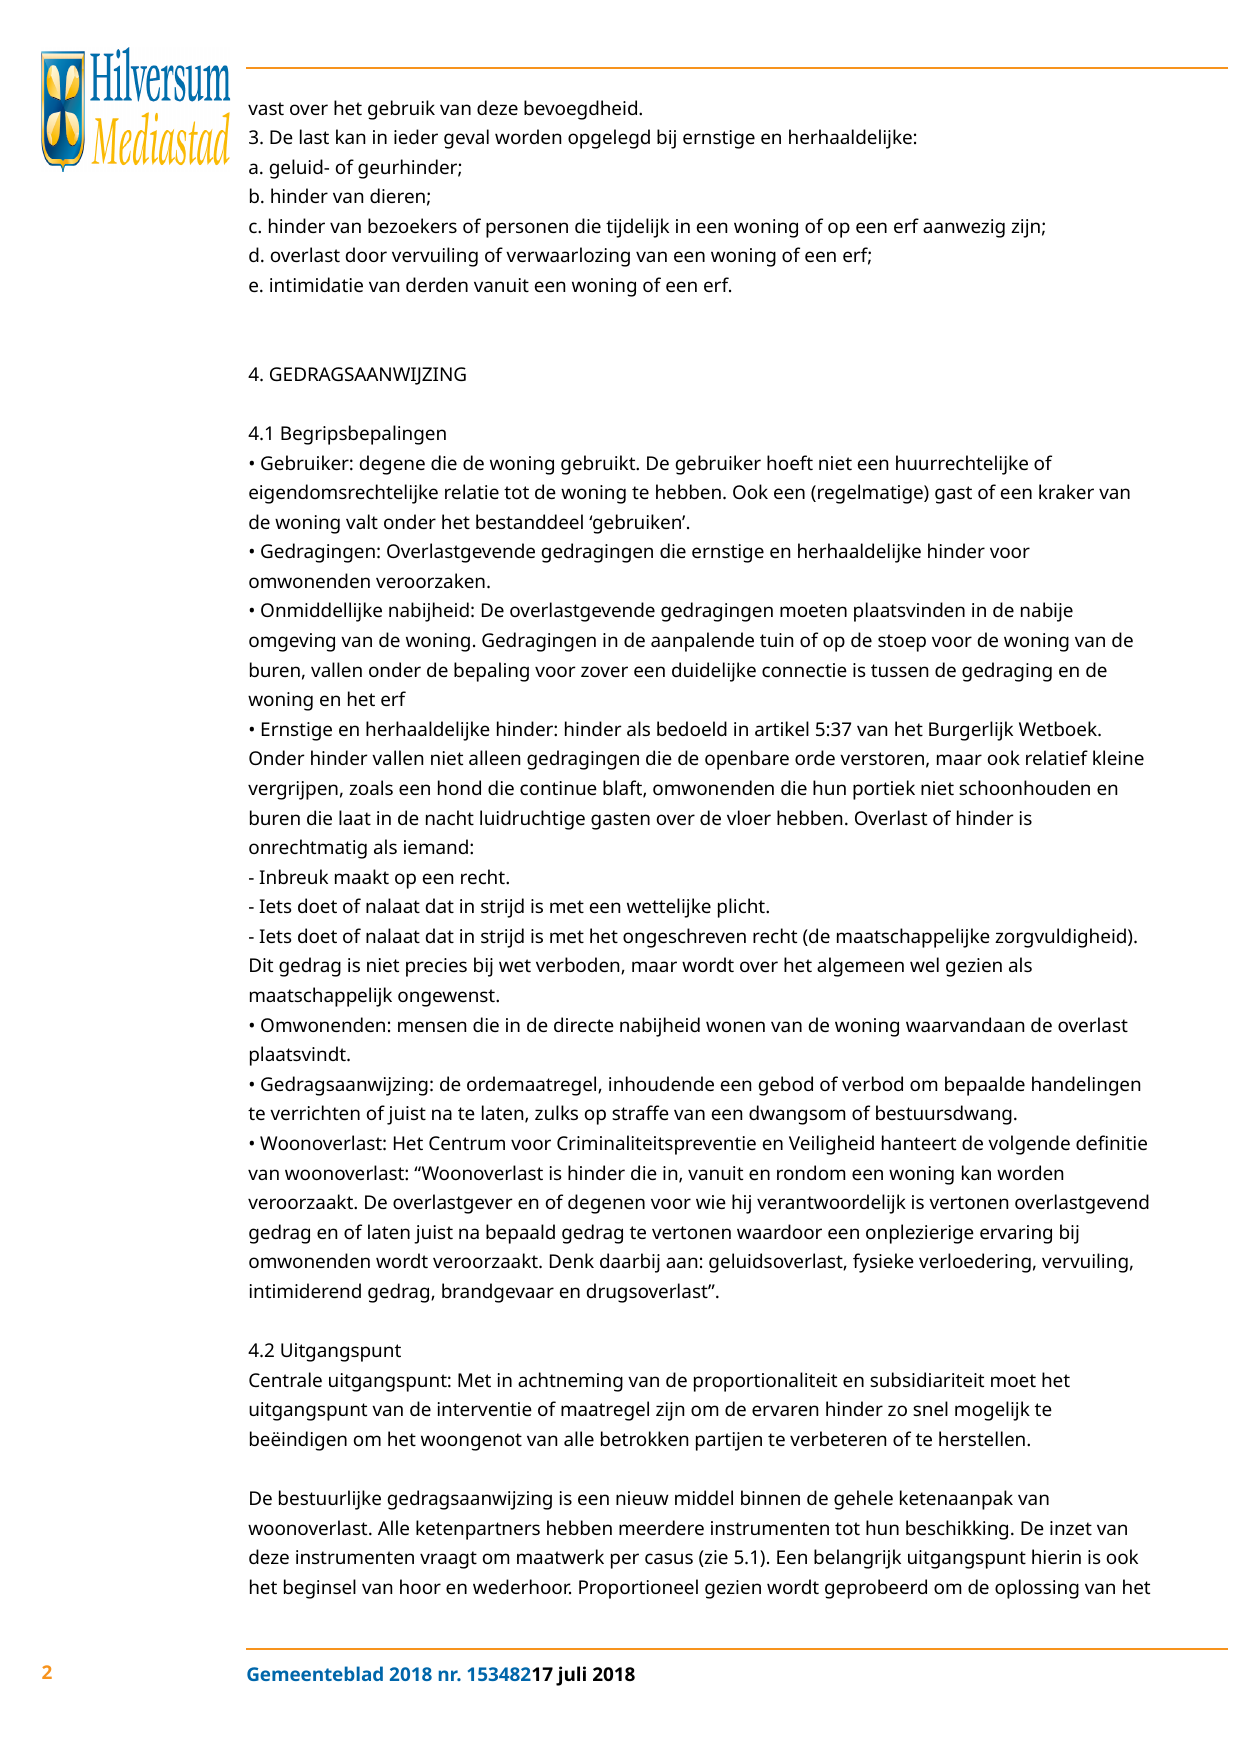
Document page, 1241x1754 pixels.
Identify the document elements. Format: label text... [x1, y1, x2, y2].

text - Inbreuk maakt op een recht. [248, 864, 1152, 890]
text • Gedragsaanwijzing: de ordemaatregel, inhoudende een gebod of verbod om bepaalde handelingen te verrichten of juist na te laten, zulks op straffe van een dwangsom of bestuursdwang. [248, 1071, 1152, 1126]
text - Iets doet of nalaat dat in strijd is met een wettelijke plicht. [248, 893, 1152, 919]
text a. geluid- of geurhinder; [248, 154, 1152, 180]
text • Woonoverlast: Het Centrum voor Criminaliteitspreventie en Veiligheid hanteert de volgende definitie van woonoverlast: “Woonoverlast is hinder die in, vanuit en rondom een woning kan worden veroorzaakt. De overlastgever en of degenen voor wie hij verantwoordelijk is vertonen overlastgevend gedrag en of laten juist na bepaald gedrag te vertonen waardoor een onplezierige ervaring bij omwonenden wordt veroorzaakt. Denk daarbij aan: geluidsoverlast, fysieke verloedering, vervuiling, intimiderend gedrag, brandgevaar en drugsoverlast”. [248, 1130, 1152, 1304]
text • Gedragingen: Overlastgevende gedragingen die ernstige en herhaaldelijke hinder voor omwonenden veroorzaken. [248, 538, 1152, 594]
text 4. GEDRAGSAANWIJZING [248, 361, 1152, 387]
text 4.2 Uitgangspunt [248, 1337, 1152, 1363]
text vast over het gebruik van deze bevoegdheid. [248, 95, 1152, 121]
text • Omwonenden: mensen die in de directe nabijheid wonen van de woning waarvandaan de overlast plaatsvindt. [248, 1012, 1152, 1067]
text • Onmiddellijke nabijheid: De overlastgevende gedragingen moeten plaatsvinden in de nabije omgeving van de woning. Gedragingen in de aanpalende tuin of op de stoep voor de woning van de buren, vallen onder de bepaling voor zover een duidelijke connectie is tussen de gedraging en de woning en het erf [248, 598, 1152, 712]
text • Gebruiker: degene die de woning gebruikt. De gebruiker hoeft niet een huurrechtelijke of eigendomsrechtelijke relatie tot de woning te hebben. Ook een (regelmatige) gast of een kraker van de woning valt onder het bestanddeel ‘gebruiken’. [248, 450, 1152, 535]
text e. intimidatie van derden vanuit een woning of een erf. [248, 272, 1152, 298]
text d. overlast door vervuiling of verwaarlozing van een woning of een erf; [248, 243, 1152, 268]
text 4.1 Begripsbepalingen [248, 420, 1152, 446]
text • Ernstige en herhaaldelijke hinder: hinder als bedoeld in artikel 5:37 van het Burgerlijk Wetboek. Onder hinder vallen niet alleen gedragingen die de openbare orde verstoren, maar ook relatief kleine vergrijpen, zoals een hond die continue blaft, omwonenden die hun portiek niet schoonhouden en buren die laat in de nacht luidruchtige gasten over de vloer hebben. Overlast of hinder is onrechtmatig als iemand: [248, 716, 1152, 860]
picture [41, 47, 231, 172]
text - Iets doet of nalaat dat in strijd is met het ongeschreven recht (de maatschappelijke zorgvuldigheid). Dit gedrag is niet precies bij wet verboden, maar wordt over het algemeen wel gezien als maatschappelijk ongewenst. [248, 923, 1152, 1008]
text b. hinder van dieren; [248, 183, 1152, 209]
text Centrale uitgangspunt: Met in achtneming van de proportionaliteit en subsidiariteit moet het uitgangspunt van de interventie of maatregel zijn om de ervaren hinder zo snel mogelijk te beëindigen om het woongenot van alle betrokken partijen te verbeteren of te herstellen. [248, 1367, 1152, 1452]
text c. hinder van bezoekers of personen die tijdelijk in een woning of op een erf aanwezig zijn; [248, 213, 1152, 239]
text 3. De last kan in ieder geval worden opgelegd bij ernstige en herhaaldelijke: [248, 124, 1152, 150]
text De bestuurlijke gedragsaanwijzing is een nieuw middel binnen de gehele ketenaanpak van woonoverlast. Alle ketenpartners hebben meerdere instrumenten tot hun beschikking. De inzet van deze instrumenten vraagt om maatwerk per casus (zie 5.1). Een belangrijk uitgangspunt hierin is ook het beginsel van hoor en wederhoor. Proportioneel gezien wordt geprobeerd om de oplossing van het [248, 1485, 1152, 1600]
